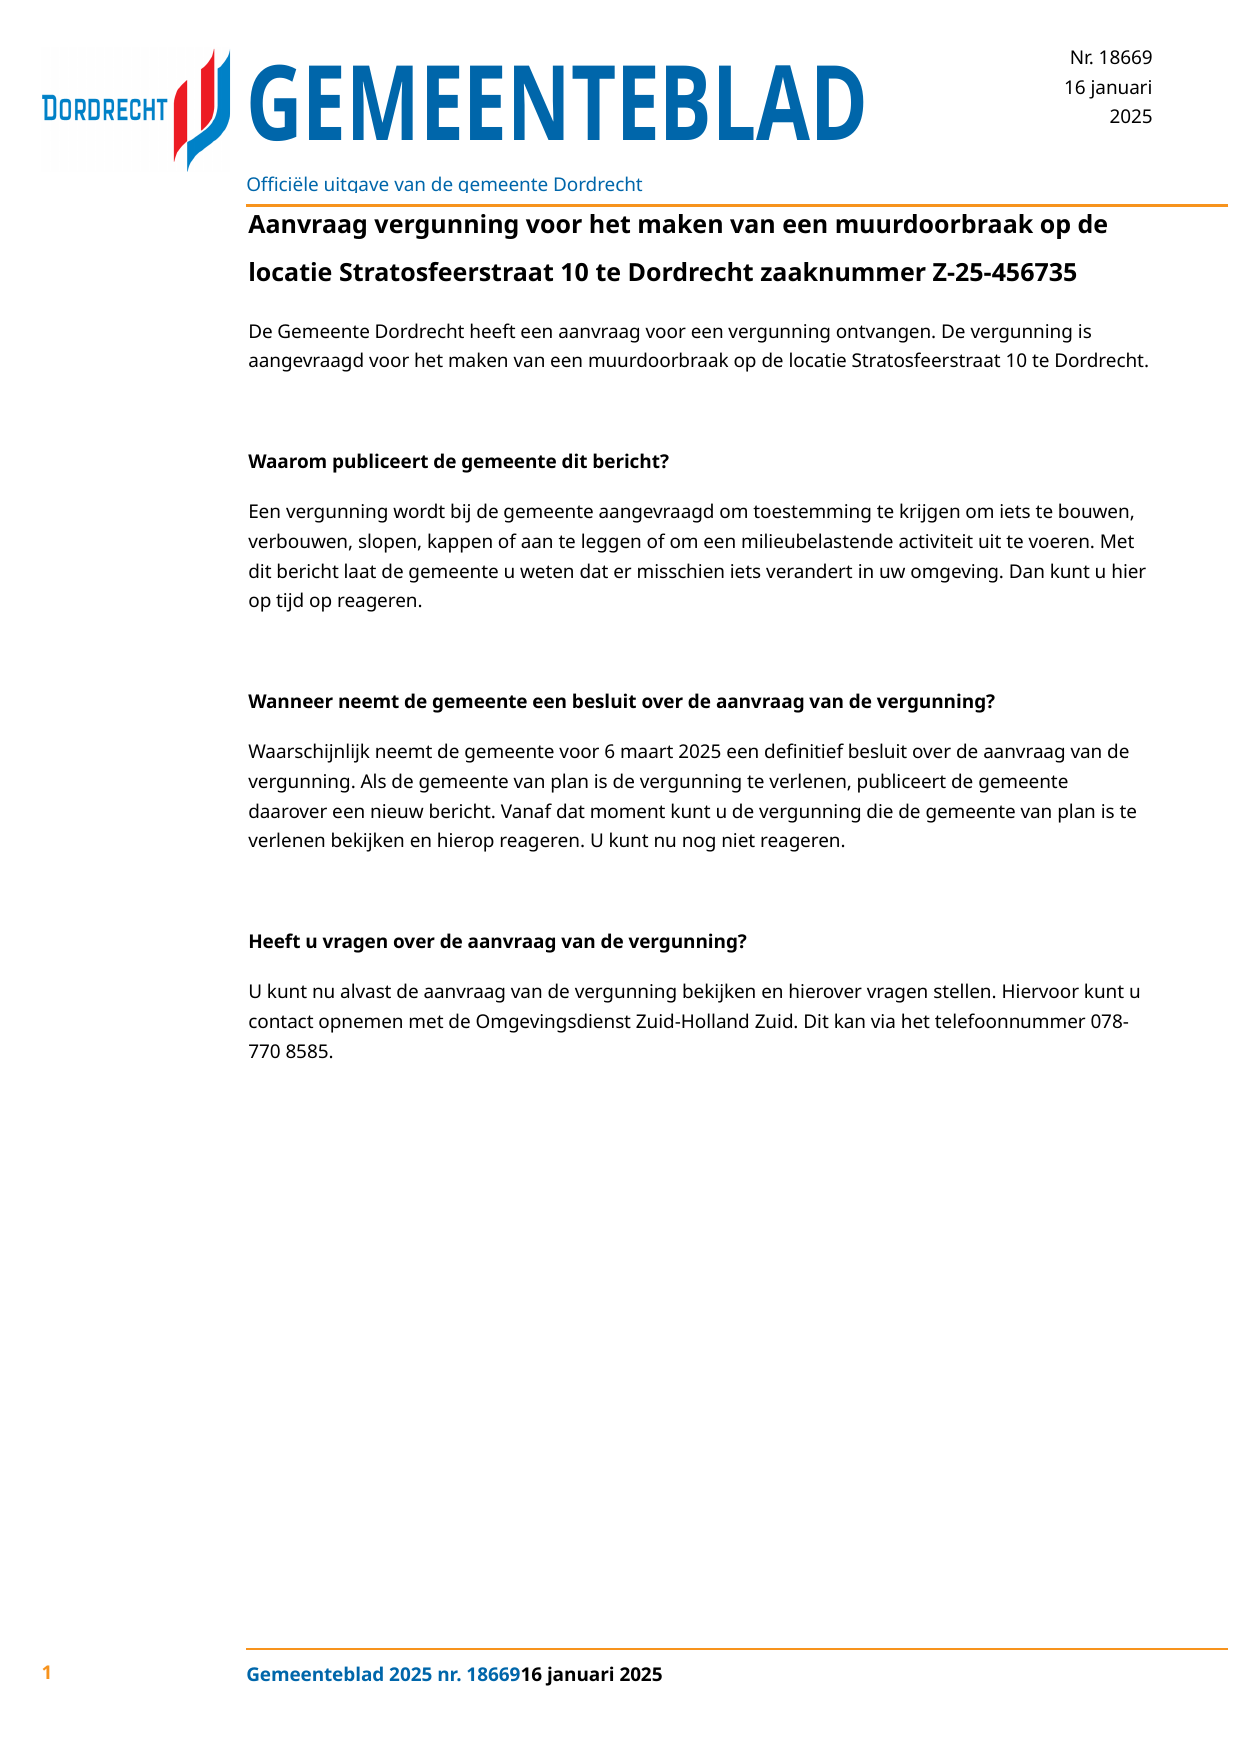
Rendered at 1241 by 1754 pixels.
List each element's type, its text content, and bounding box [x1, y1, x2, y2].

text De Gemeente Dordrecht heeft een aanvraag voor een vergunning ontvangen. De vergunning is aangevraagd voor het maken van een muurdoorbraak op de locatie Stratosfeerstraat 10 te Dordrecht. [248, 318, 1152, 373]
text Aanvraag vergunning voor het maken van een muurdoorbraak op de locatie Stratosfeerstraat 10 te Dordrecht zaaknummer Z-25-456735 [248, 207, 1152, 288]
text U kunt nu alvast de aanvraag van de vergunning bekijken en hierover vragen stellen. Hiervoor kunt u contact opnemen met de Omgevingsdienst Zuid-Holland Zuid. Dit kan via het telefoonnummer 078-770 8585. [248, 979, 1152, 1064]
text Heeft u vragen over de aanvraag van de vergunning? [248, 928, 1152, 954]
text Wanneer neemt de gemeente een besluit over de aanvraag van de vergunning? [248, 688, 1152, 714]
text Waarom publiceert de gemeente dit bericht? [248, 448, 1152, 474]
text Een vergunning wordt bij de gemeente aangevraagd om toestemming te krijgen om iets te bouwen, verbouwen, slopen, kappen of aan te leggen of om een milieubelastende activiteit uit te voeren. Met dit bericht laat de gemeente u weten dat er misschien iets verandert in uw omgeving. Dan kunt u hier op tijd op reageren. [248, 499, 1152, 613]
picture [41, 47, 231, 172]
text Waarschijnlijk neemt de gemeente voor 6 maart 2025 een definitief besluit over de aanvraag van de vergunning. Als de gemeente van plan is de vergunning te verlenen, publiceert de gemeente daarover een nieuw bericht. Vanaf dat moment kunt u de vergunning die de gemeente van plan is te verlenen bekijken en hierop reageren. U kunt nu nog niet reageren. [248, 739, 1152, 853]
